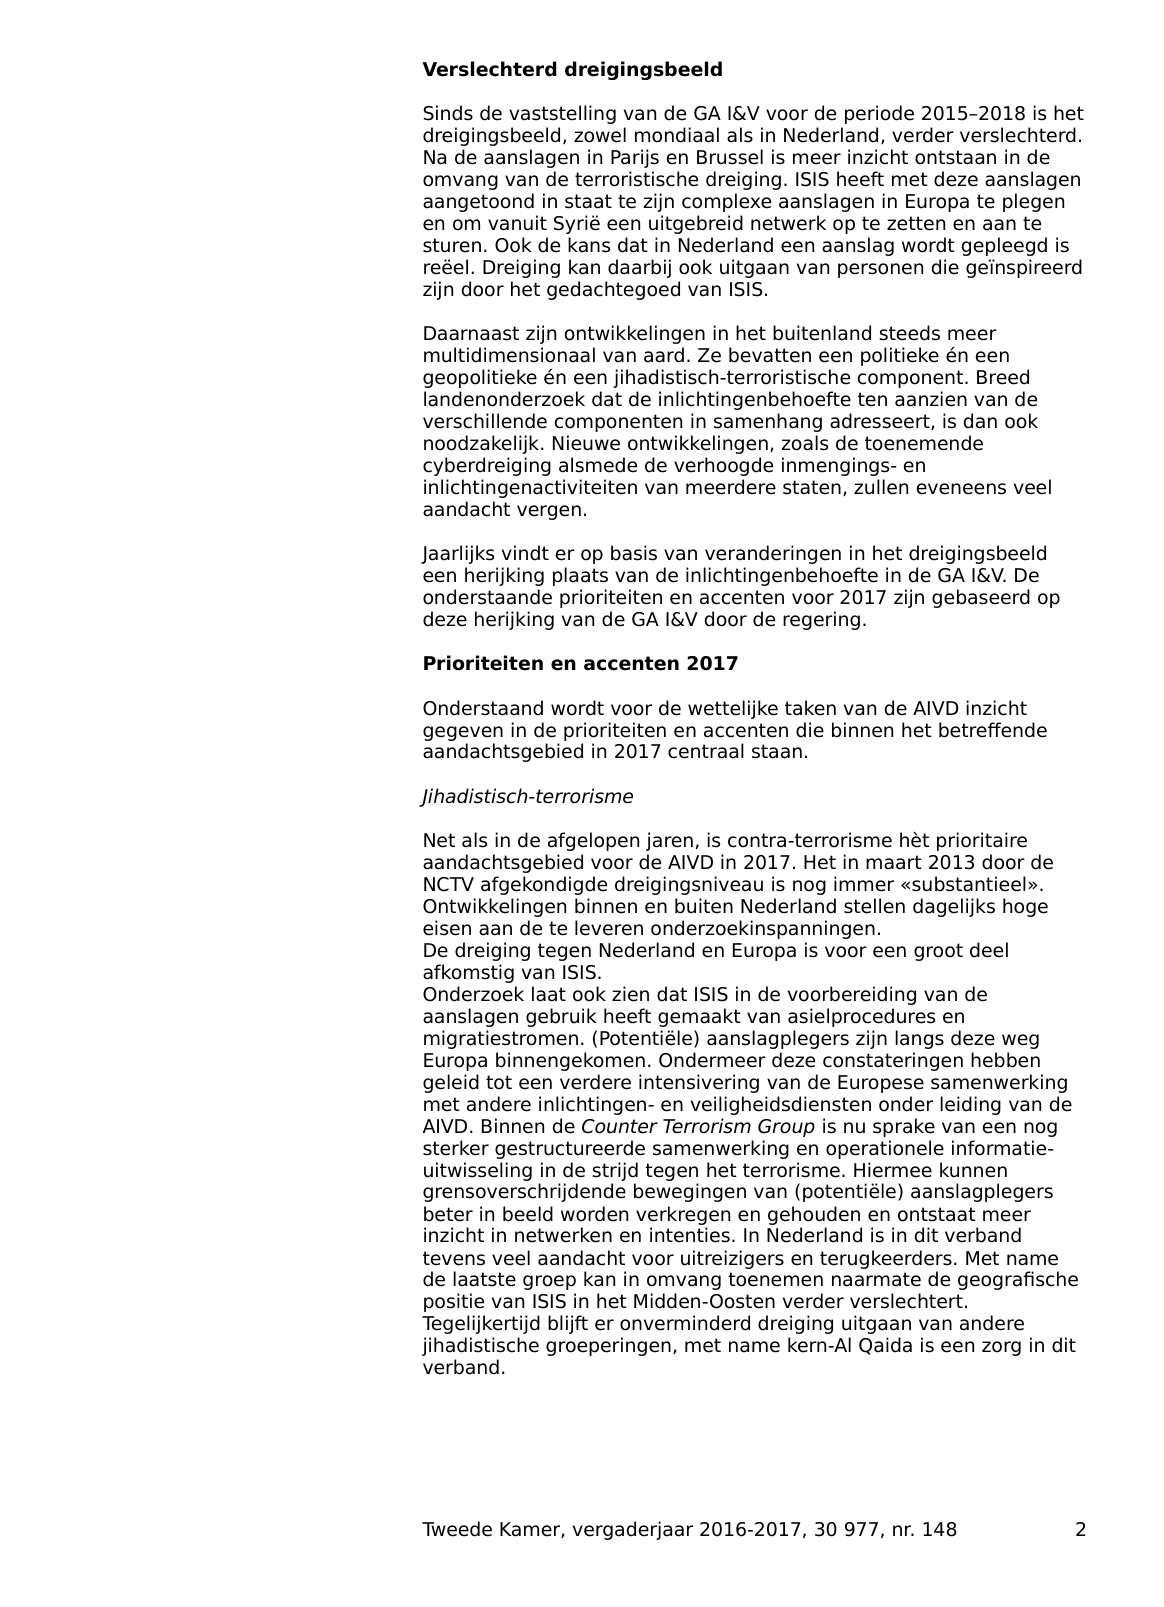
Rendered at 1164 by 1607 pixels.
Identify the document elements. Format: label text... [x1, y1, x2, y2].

text Daarnaast zijn ontwikkelingen in het buitenland steeds meer multidimensionaal van aard. Ze bevatten een politieke én een geopolitieke én een jihadistisch-terroristische component. Breed landenonderzoek dat de inlichtingenbehoefte ten aanzien van de verschillende componenten in samenhang adresseert, is dan ook noodzakelijk. Nieuwe ontwikkelingen, zoals de toenemende cyberdreiging alsmede de verhoogde inmengings- en inlichtingenactiviteiten van meerdere staten, zullen eveneens veel aandacht vergen. [422, 323, 1087, 521]
text Net als in de afgelopen jaren, is contra-terrorisme hèt prioritaire aandachtsgebied voor de AIVD in 2017. Het in maart 2013 door de NCTV afgekondigde dreigingsniveau is nog immer «substantieel». Ontwikkelingen binnen en buiten Nederland stellen dagelijks hoge eisen aan de te leveren onderzoekinspanningen. [422, 830, 1087, 940]
text Onderzoek laat ook zien dat ISIS in de voorbereiding van de aanslagen gebruik heeft gemaakt van asielprocedures en migratiestromen. (Potentiële) aanslagplegers zijn langs deze weg Europa binnengekomen. Ondermeer deze constateringen hebben geleid tot een verdere intensivering van de Europese samenwerking met andere inlichtingen- en veiligheidsdiensten onder leiding van de AIVD. Binnen de Counter Terrorism Group is nu sprake van een nog sterker gestructureerde samenwerking en operationele informatie-uitwisseling in de strijd tegen het terrorisme. Hiermee kunnen grensoverschrijdende bewegingen van (potentiële) aanslagplegers beter in beeld worden verkregen en gehouden en ontstaat meer inzicht in netwerken en intenties. In Nederland is in dit verband tevens veel aandacht voor uitreizigers en terugkeerders. Met name de laatste groep kan in omvang toenemen naarmate de geografische positie van ISIS in het Midden-Oosten verder verslechtert. Tegelijkertijd blijft er onverminderd dreiging uitgaan van andere jihadistische groeperingen, met name kern-Al Qaida is een zorg in dit verband. [422, 984, 1087, 1379]
text De dreiging tegen Nederland en Europa is voor een groot deel afkomstig van ISIS. [422, 940, 1087, 984]
subtitle Prioriteiten en accenten 2017 [422, 653, 1087, 675]
text Sinds de vaststelling van de GA I&V voor de periode 2015–2018 is het dreigingsbeeld, zowel mondiaal als in Nederland, verder verslechterd. Na de aanslagen in Parijs en Brussel is meer inzicht ontstaan in de omvang van de terroristische dreiging. ISIS heeft met deze aanslagen aangetoond in staat te zijn complexe aanslagen in Europa te plegen en om vanuit Syrië een uitgebreid netwerk op te zetten en aan te sturen. Ook de kans dat in Nederland een aanslag wordt gepleegd is reëel. Dreiging kan daarbij ook uitgaan van personen die geïnspireerd zijn door het gedachtegoed van ISIS. [422, 103, 1087, 301]
subtitle Jihadistisch-terrorisme [422, 786, 1087, 808]
subtitle Verslechterd dreigingsbeeld [422, 59, 1087, 81]
text Jaarlijks vindt er op basis van veranderingen in het dreigingsbeeld een herijking plaats van de inlichtingenbehoefte in de GA I&V. De onderstaande prioriteiten en accenten voor 2017 zijn gebaseerd op deze herijking van de GA I&V door de regering. [422, 543, 1087, 631]
text Onderstaand wordt voor de wettelijke taken van de AIVD inzicht gegeven in de prioriteiten en accenten die binnen het betreffende aandachtsgebied in 2017 centraal staan. [422, 697, 1087, 763]
